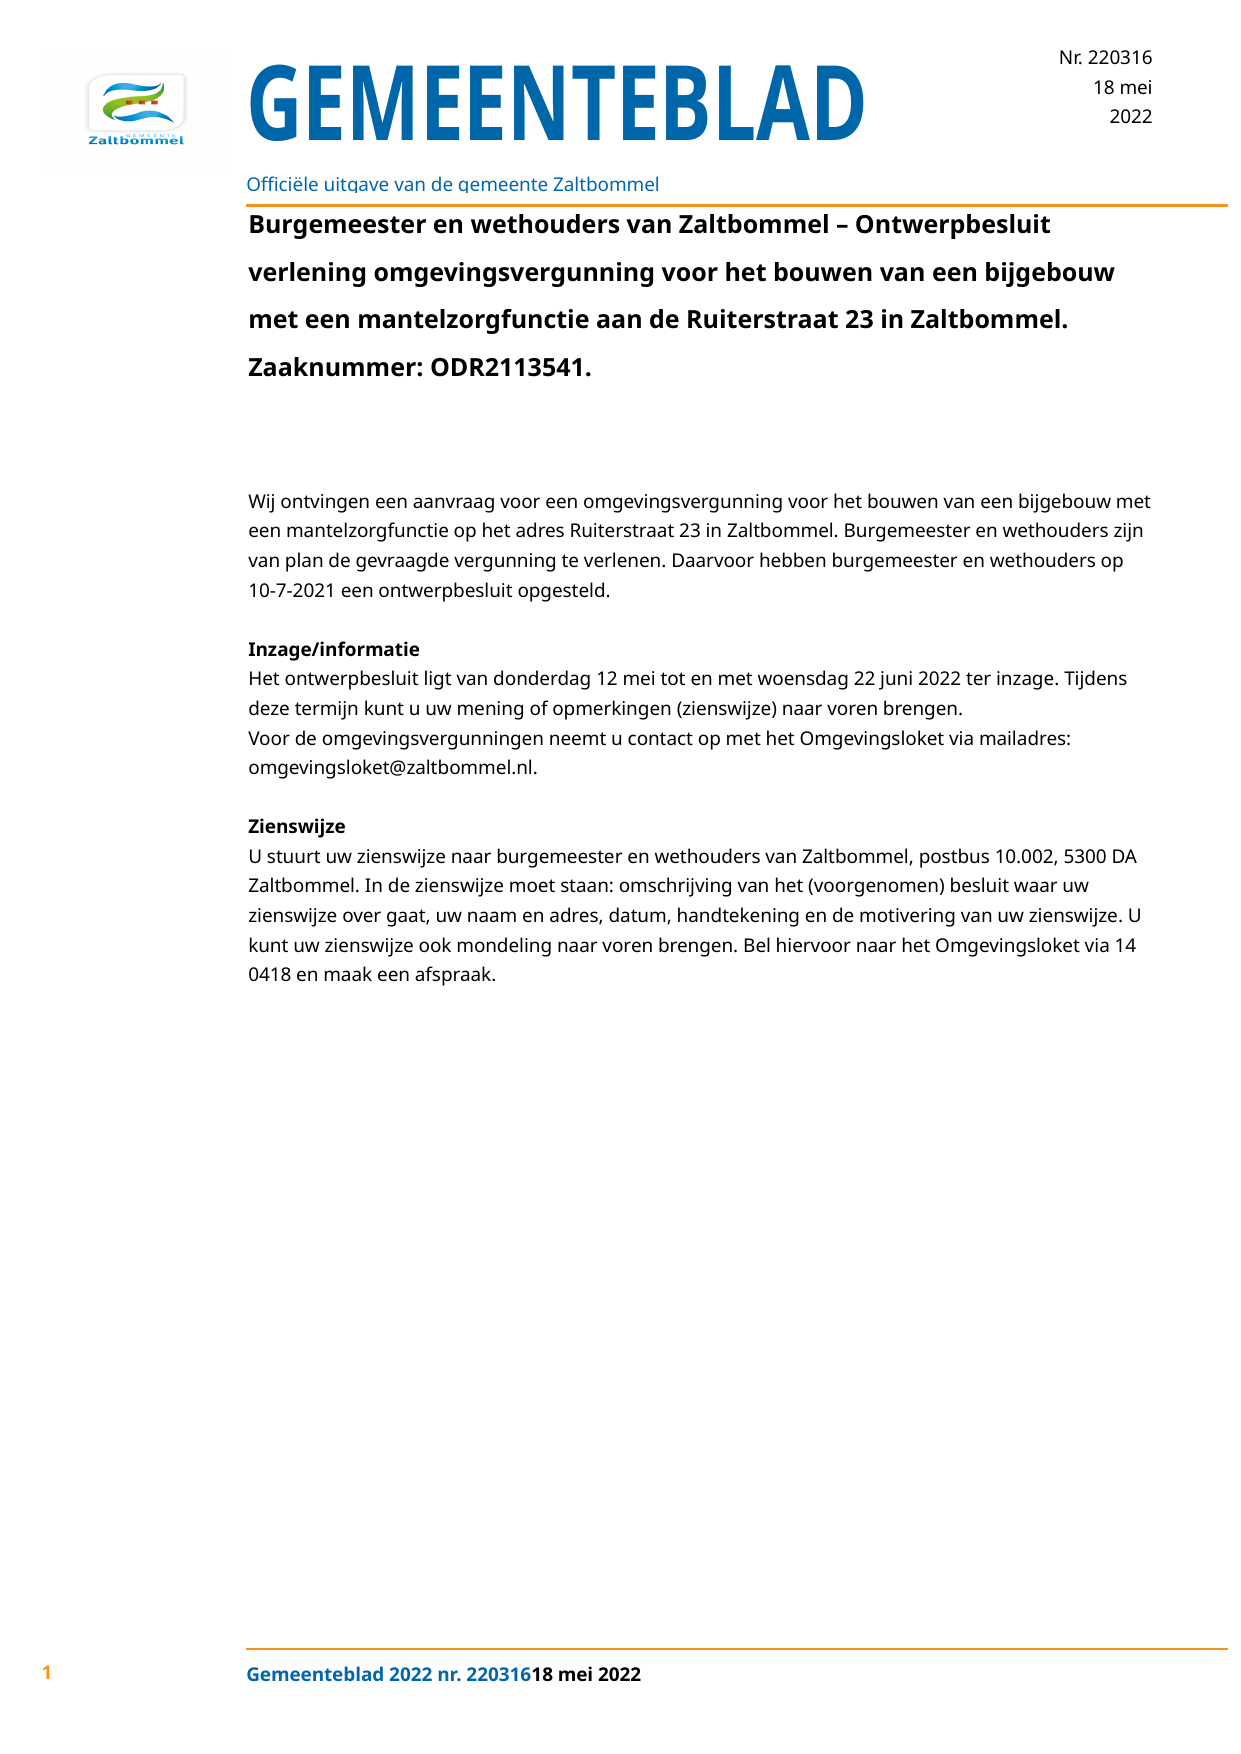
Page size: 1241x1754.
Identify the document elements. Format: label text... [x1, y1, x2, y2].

text Wij ontvingen een aanvraag voor een omgevingsvergunning voor het bouwen van een bijgebouw met een mantelzorgfunctie op het adres Ruiterstraat 23 in Zaltbommel. Burgemeester en wethouders zijn van plan de gevraagde vergunning te verlenen. Daarvoor hebben burgemeester en wethouders op 10-7-2021 een ontwerpbesluit opgesteld. [248, 488, 1152, 603]
picture [41, 47, 231, 172]
text Zienswijze [248, 813, 1152, 839]
text Voor de omgevingsvergunningen neemt u contact op met het Omgevingsloket via mailadres: omgevingsloket@zaltbommel.nl. [248, 725, 1152, 780]
text Burgemeester en wethouders van Zaltbommel – Ontwerpbesluit verlening omgevingsvergunning voor het bouwen van een bijgebouw met een mantelzorgfunctie aan de Ruiterstraat 23 in Zaltbommel. Zaaknummer: ODR2113541. [248, 207, 1152, 384]
text U stuurt uw zienswijze naar burgemeester en wethouders van Zaltbommel, postbus 10.002, 5300 DA Zaltbommel. In de zienswijze moet staan: omschrijving van het (voorgenomen) besluit waar uw zienswijze over gaat, uw naam en adres, datum, handtekening en de motivering van uw zienswijze. U kunt uw zienswijze ook mondeling naar voren brengen. Bel hiervoor naar het Omgevingsloket via 14 0418 en maak een afspraak. [248, 843, 1152, 987]
text Inzage/informatie [248, 636, 1152, 662]
text Het ontwerpbesluit ligt van donderdag 12 mei tot en met woensdag 22 juni 2022 ter inzage. Tijdens deze termijn kunt u uw mening of opmerkingen (zienswijze) naar voren brengen. [248, 666, 1152, 721]
